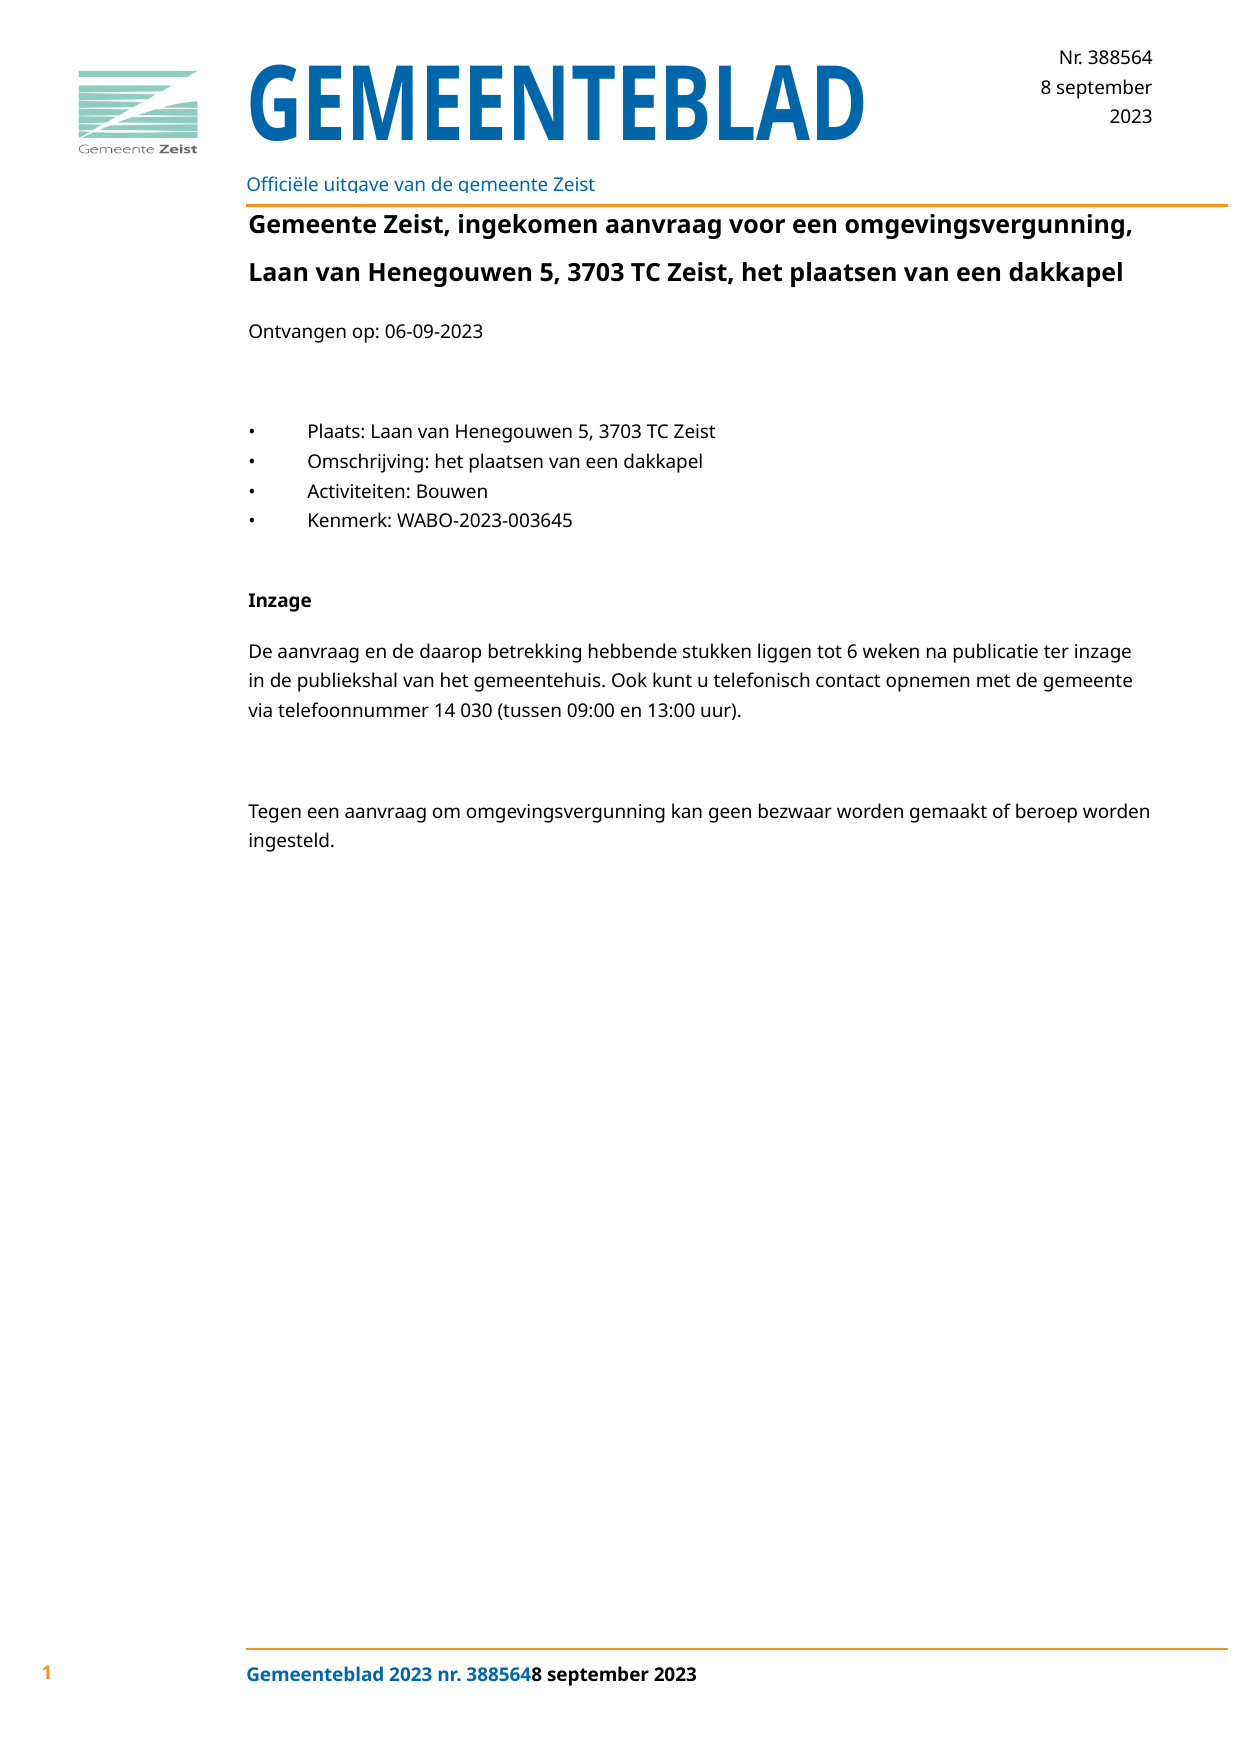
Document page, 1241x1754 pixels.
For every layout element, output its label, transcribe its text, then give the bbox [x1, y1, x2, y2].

text De aanvraag en de daarop betrekking hebbende stukken liggen tot 6 weken na publicatie ter inzage in de publiekshal van het gemeentehuis. Ook kunt u telefonisch contact opnemen met de gemeente via telefoonnummer 14 030 (tussen 09:00 en 13:00 uur). [248, 638, 1152, 723]
text Gemeente Zeist, ingekomen aanvraag voor een omgevingsvergunning, Laan van Henegouwen 5, 3703 TC Zeist, het plaatsen van een dakkapel [248, 207, 1152, 288]
list Activiteiten: Bouwen [248, 478, 1152, 504]
text Tegen een aanvraag om omgevingsvergunning kan geen bezwaar worden gemaakt of beroep worden ingesteld. [248, 798, 1152, 853]
list Plaats: Laan van Henegouwen 5, 3703 TC Zeist [248, 419, 1152, 444]
text Ontvangen op: 06-09-2023 [248, 318, 1152, 344]
text Inzage [248, 587, 1152, 613]
list Kenmerk: WABO-2023-003645 [248, 507, 1152, 533]
picture [41, 47, 231, 172]
list Omschrijving: het plaatsen van een dakkapel [248, 448, 1152, 474]
